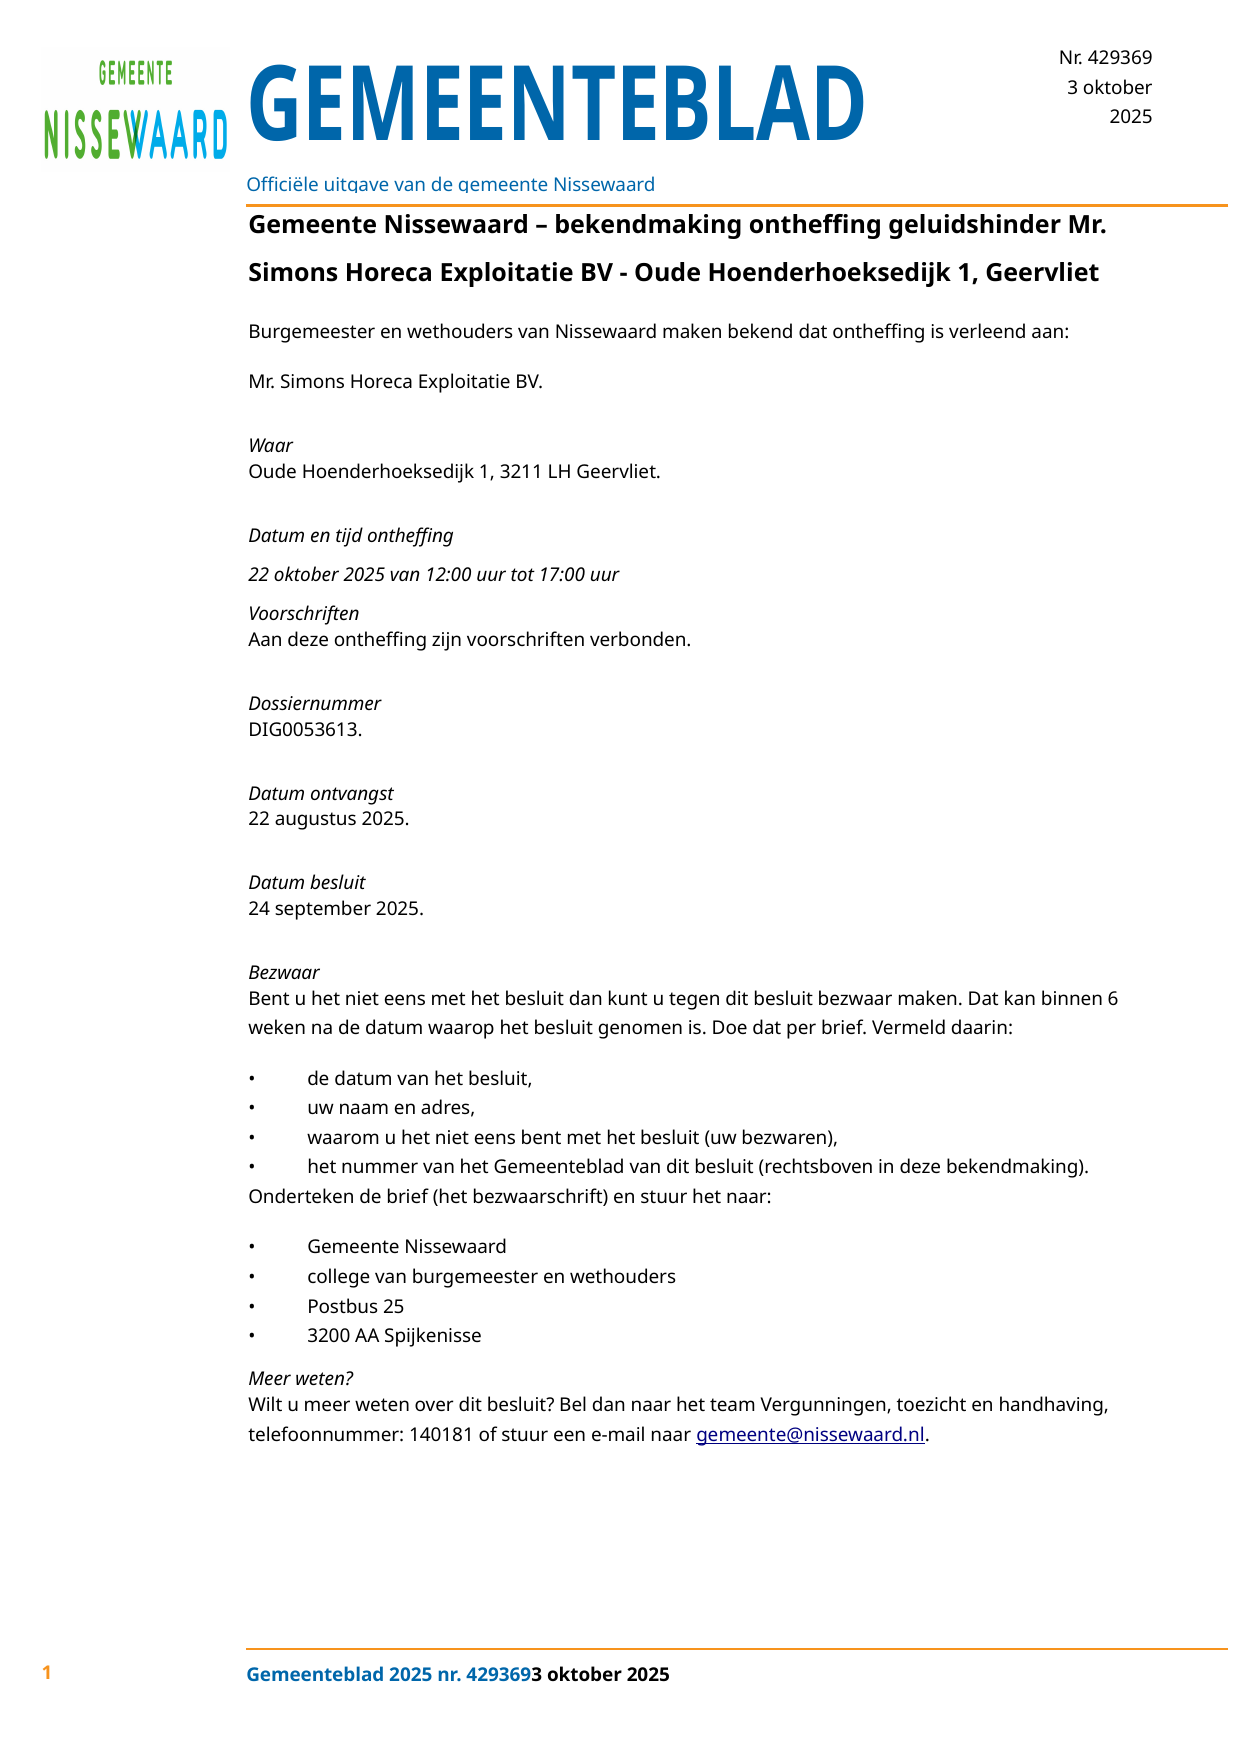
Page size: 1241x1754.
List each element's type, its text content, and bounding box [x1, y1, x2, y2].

text Datum ontvangst [248, 780, 1152, 806]
list Gemeente Nissewaard [248, 1234, 1152, 1259]
list waarom u het niet eens bent met het besluit (uw bezwaren), [248, 1124, 1152, 1150]
text Mr. Simons Horeca Exploitatie BV. [248, 368, 1152, 394]
text Datum besluit [248, 869, 1152, 895]
text 22 augustus 2025. [248, 806, 1152, 831]
text Bezwaar [248, 959, 1152, 985]
list college van burgemeester en wethouders [248, 1263, 1152, 1289]
text Datum en tijd ontheffing [248, 522, 1152, 548]
text Waar [248, 432, 1152, 458]
text Onderteken de brief (het bezwaarschrift) en stuur het naar: [248, 1183, 1152, 1209]
text Voorschriften [248, 601, 1152, 626]
picture [41, 47, 231, 172]
text Oude Hoenderhoeksedijk 1, 3211 LH Geervliet. [248, 458, 1152, 484]
list uw naam en adres, [248, 1094, 1152, 1120]
list Postbus 25 [248, 1293, 1152, 1319]
text Aan deze ontheffing zijn voorschriften verbonden. [248, 626, 1152, 652]
text 24 september 2025. [248, 895, 1152, 921]
list het nummer van het Gemeenteblad van dit besluit (rechtsboven in deze bekendmaking). [248, 1154, 1152, 1179]
list 3200 AA Spijkenisse [248, 1322, 1152, 1348]
text DIG0053613. [248, 716, 1152, 742]
text Burgemeester en wethouders van Nissewaard maken bekend dat ontheffing is verleend aan: [248, 318, 1152, 344]
text Meer weten? [248, 1366, 1152, 1391]
list de datum van het besluit, [248, 1065, 1152, 1091]
text Wilt u meer weten over dit besluit? Bel dan naar het team Vergunningen, toezicht en handhaving, telefoonnummer: 140181 of stuur een e-mail naar gemeente@nissewaard.nl. [248, 1391, 1152, 1447]
text Dossiernummer [248, 690, 1152, 716]
text Bent u het niet eens met het besluit dan kunt u tegen dit besluit bezwaar maken. Dat kan binnen 6 weken na de datum waarop het besluit genomen is. Doe dat per brief. Vermeld daarin: [248, 985, 1152, 1040]
text 22 oktober 2025 van 12:00 uur tot 17:00 uur [248, 561, 1152, 587]
text Gemeente Nissewaard – bekendmaking ontheffing geluidshinder Mr. Simons Horeca Exploitatie BV - Oude Hoenderhoeksedijk 1, Geervliet [248, 207, 1152, 288]
